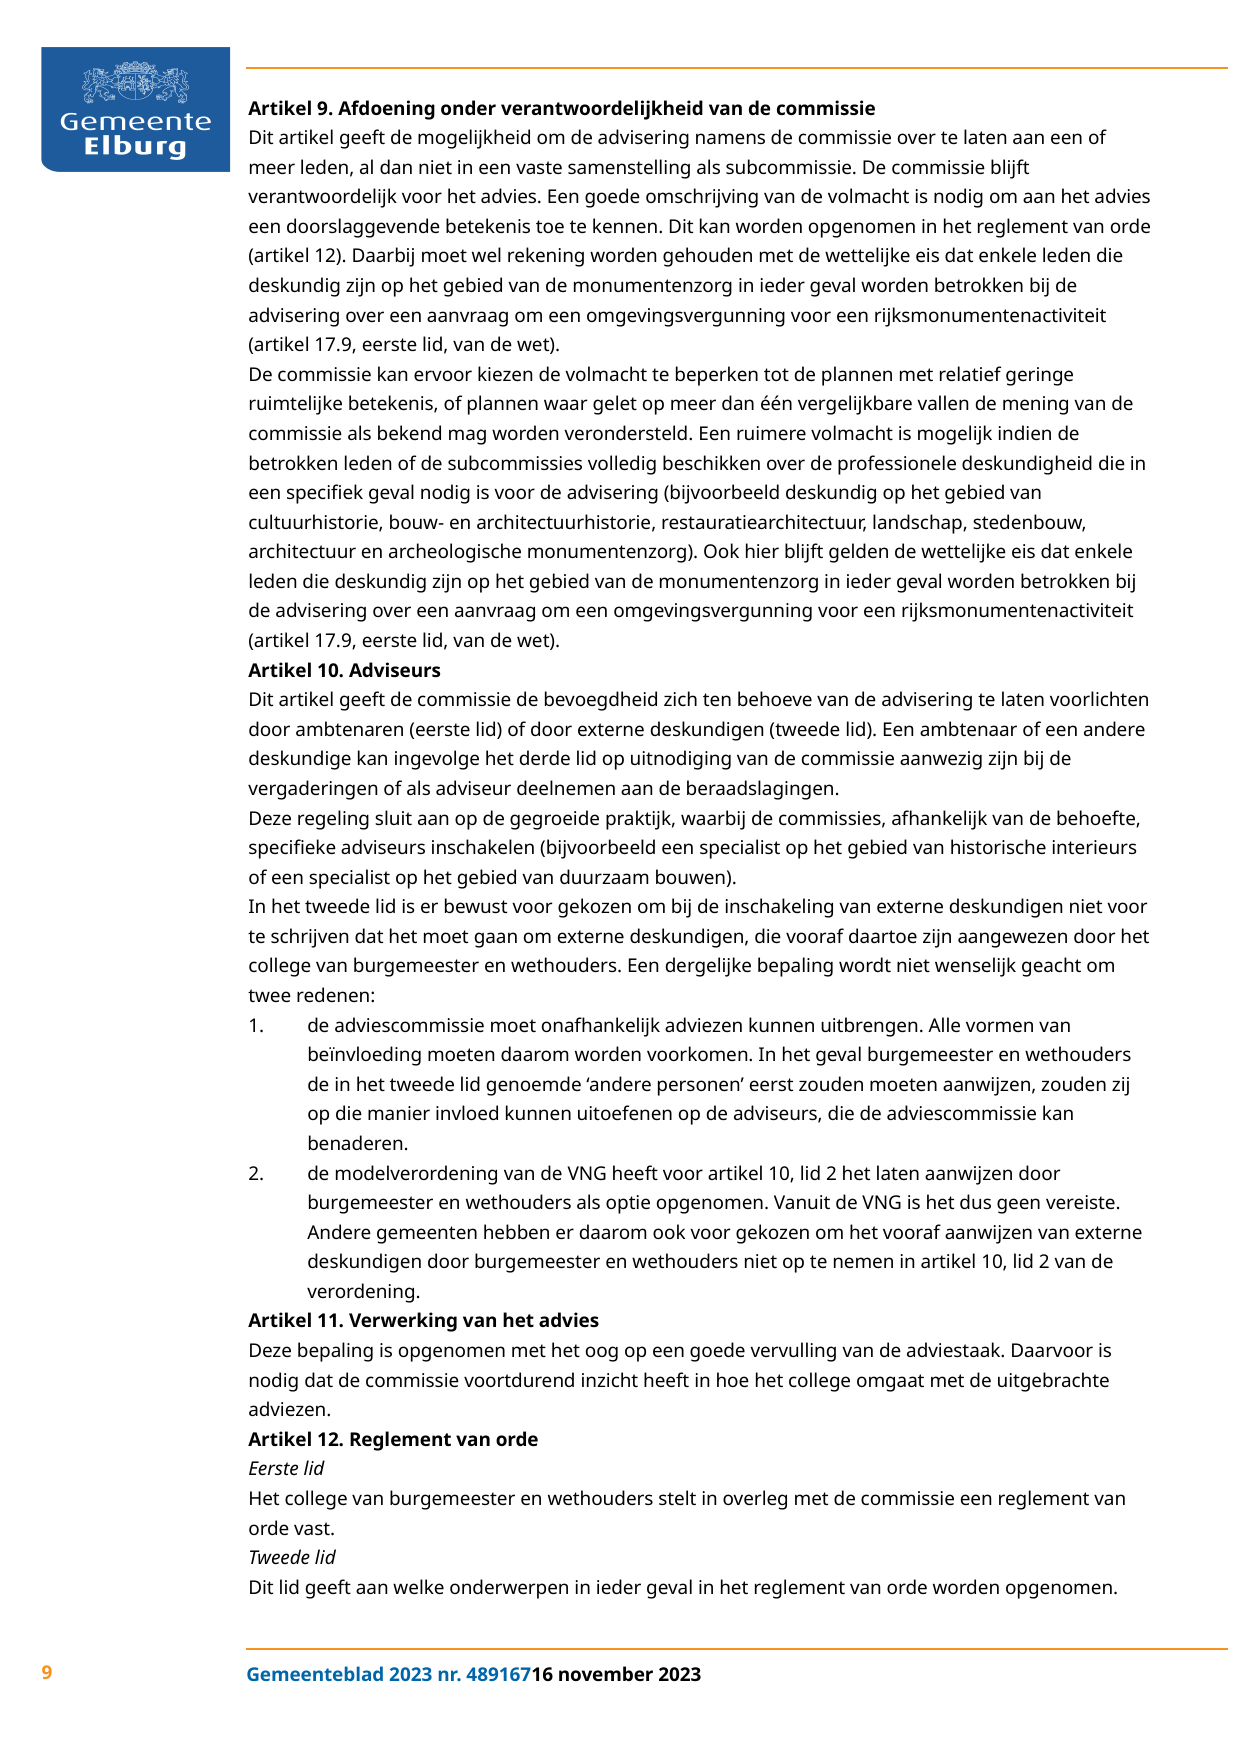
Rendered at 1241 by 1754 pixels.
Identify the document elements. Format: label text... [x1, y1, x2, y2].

text Tweede lid [248, 1544, 1152, 1570]
text Eerste lid [248, 1456, 1152, 1481]
text Artikel 11. Verwerking van het advies [248, 1308, 1152, 1333]
list de adviescommissie moet onafhankelijk adviezen kunnen uitbrengen. Alle vormen van beïnvloeding moeten daarom worden voorkomen. In het geval burgemeester en wethouders de in het tweede lid genoemde ‘andere personen’ eerst zouden moeten aanwijzen, zouden zij op die manier invloed kunnen uitoefenen op de adviseurs, die de adviescommissie kan benaderen. [248, 1012, 1152, 1156]
text Deze regeling sluit aan op de gegroeide praktijk, waarbij de commissies, afhankelijk van de behoefte, specifieke adviseurs inschakelen (bijvoorbeeld een specialist op het gebied van historische interieurs of een specialist op het gebied van duurzaam bouwen). [248, 805, 1152, 890]
text Het college van burgemeester en wethouders stelt in overleg met de commissie een reglement van orde vast. [248, 1485, 1152, 1541]
text Artikel 9. Afdoening onder verantwoordelijkheid van de commissie [248, 95, 1152, 121]
text Dit artikel geeft de mogelijkheid om de advisering namens de commissie over te laten aan een of meer leden, al dan niet in een vaste samenstelling als subcommissie. De commissie blijft verantwoordelijk voor het advies. Een goede omschrijving van de volmacht is nodig om aan het advies een doorslaggevende betekenis toe te kennen. Dit kan worden opgenomen in het reglement van orde (artikel 12). Daarbij moet wel rekening worden gehouden met de wettelijke eis dat enkele leden die deskundig zijn op het gebied van de monumentenzorg in ieder geval worden betrokken bij de advisering over een aanvraag om een omgevingsvergunning voor een rijksmonumentenactiviteit (artikel 17.9, eerste lid, van de wet). [248, 124, 1152, 357]
list de modelverordening van de VNG heeft voor artikel 10, lid 2 het laten aanwijzen door burgemeester en wethouders als optie opgenomen. Vanuit de VNG is het dus geen vereiste. Andere gemeenten hebben er daarom ook voor gekozen om het vooraf aanwijzen van externe deskundigen door burgemeester en wethouders niet op te nemen in artikel 10, lid 2 van de verordening. [248, 1160, 1152, 1304]
text Dit artikel geeft de commissie de bevoegdheid zich ten behoeve van de advisering te laten voorlichten door ambtenaren (eerste lid) of door externe deskundigen (tweede lid). Een ambtenaar of een andere deskundige kan ingevolge het derde lid op uitnodiging van de commissie aanwezig zijn bij de vergaderingen of als adviseur deelnemen aan de beraadslagingen. [248, 686, 1152, 801]
picture [41, 47, 231, 172]
text Deze bepaling is opgenomen met het oog op een goede vervulling van de adviestaak. Daarvoor is nodig dat de commissie voortdurend inzicht heeft in hoe het college omgaat met de uitgebrachte adviezen. [248, 1337, 1152, 1422]
text In het tweede lid is er bewust voor gekozen om bij de inschakeling van externe deskundigen niet voor te schrijven dat het moet gaan om externe deskundigen, die vooraf daartoe zijn aangewezen door het college van burgemeester en wethouders. Een dergelijke bepaling wordt niet wenselijk geacht om twee redenen: [248, 893, 1152, 1008]
text Dit lid geeft aan welke onderwerpen in ieder geval in het reglement van orde worden opgenomen. [248, 1574, 1152, 1600]
text Artikel 10. Adviseurs [248, 657, 1152, 683]
text Artikel 12. Reglement van orde [248, 1426, 1152, 1452]
text De commissie kan ervoor kiezen de volmacht te beperken tot de plannen met relatief geringe ruimtelijke betekenis, of plannen waar gelet op meer dan één vergelijkbare vallen de mening van de commissie als bekend mag worden verondersteld. Een ruimere volmacht is mogelijk indien de betrokken leden of de subcommissies volledig beschikken over de professionele deskundigheid die in een specifiek geval nodig is voor de advisering (bijvoorbeeld deskundig op het gebied van cultuurhistorie, bouw- en architectuurhistorie, restauratiearchitectuur, landschap, stedenbouw, architectuur en archeologische monumentenzorg). Ook hier blijft gelden de wettelijke eis dat enkele leden die deskundig zijn op het gebied van de monumentenzorg in ieder geval worden betrokken bij de advisering over een aanvraag om een omgevingsvergunning voor een rijksmonumentenactiviteit (artikel 17.9, eerste lid, van de wet). [248, 361, 1152, 653]
